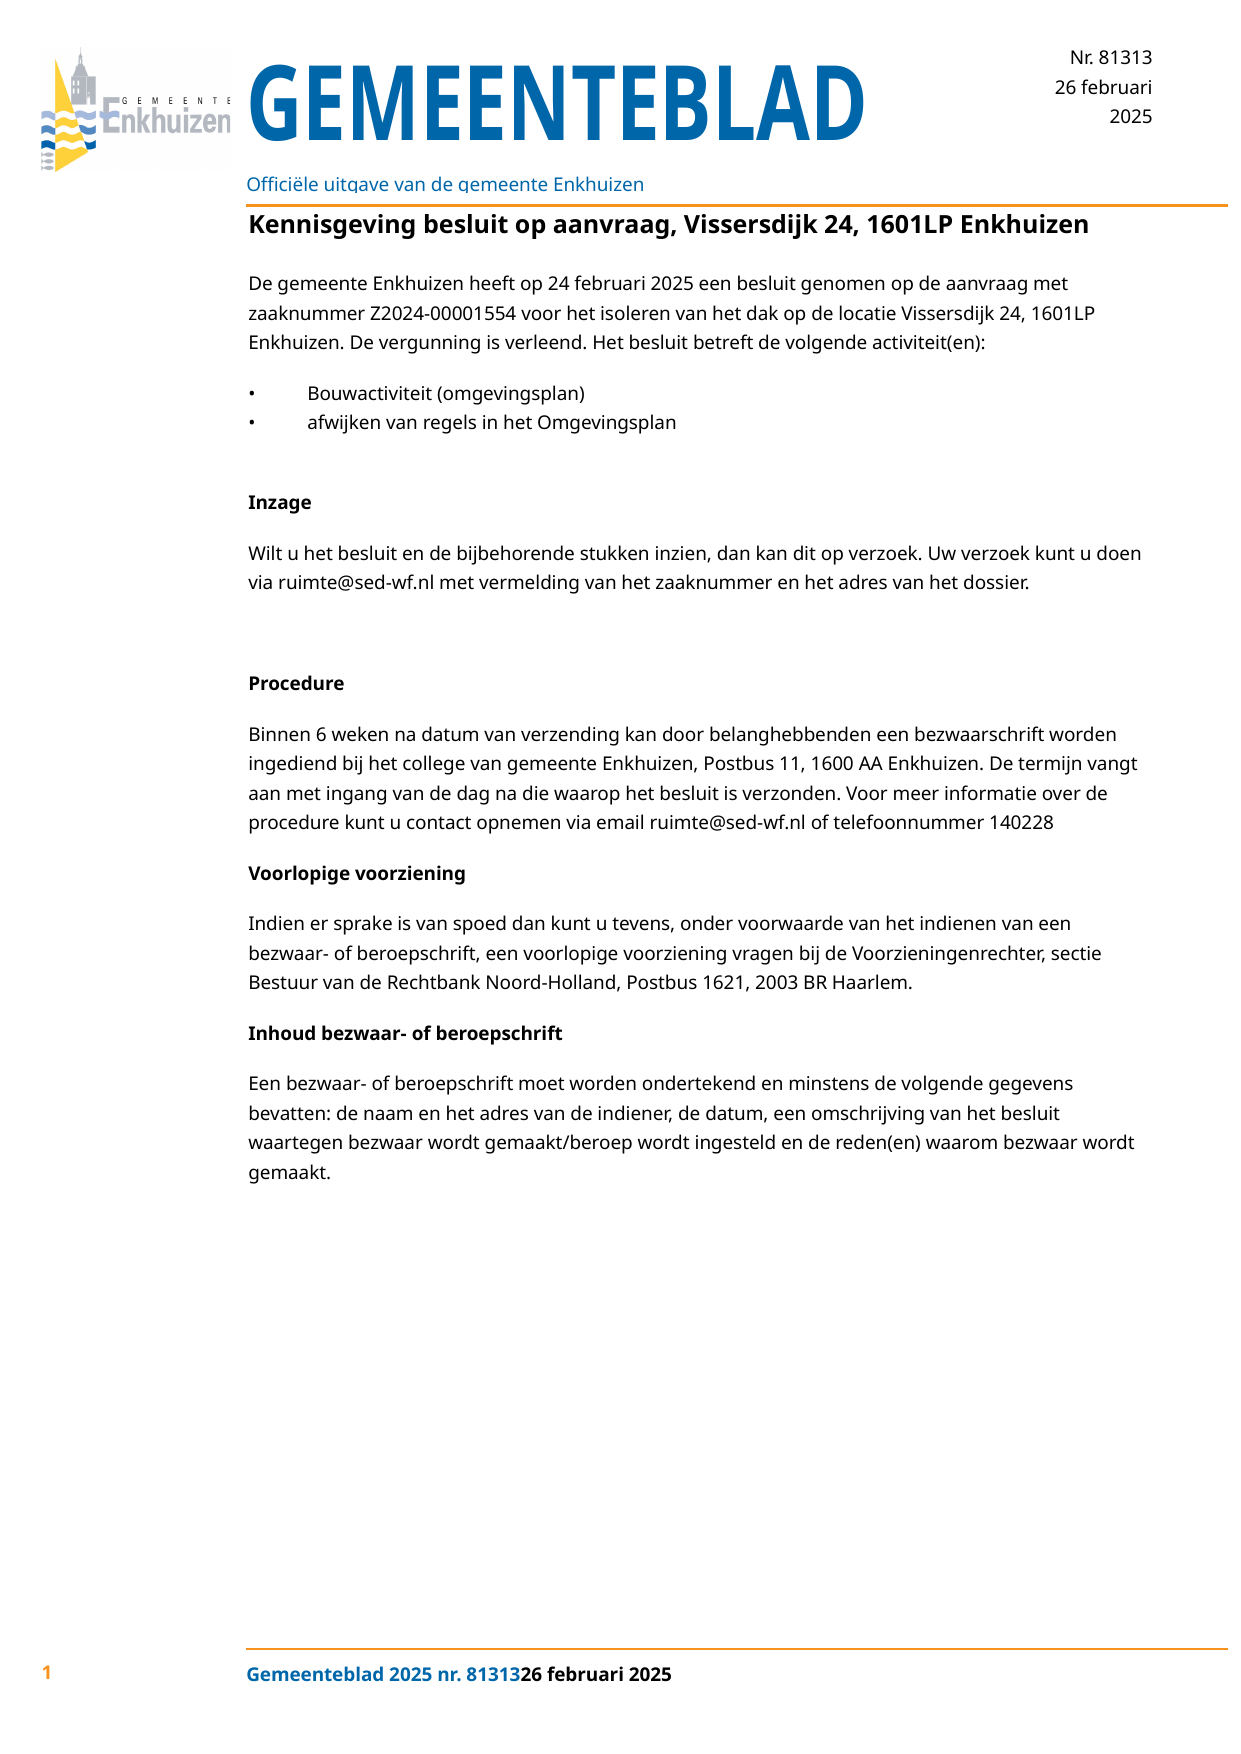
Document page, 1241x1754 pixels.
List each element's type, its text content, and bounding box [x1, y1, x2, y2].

text Inhoud bezwaar- of beroepschrift [248, 1020, 1152, 1046]
text Voorlopige voorziening [248, 860, 1152, 886]
list afwijken van regels in het Omgevingsplan [248, 409, 1152, 435]
text Een bezwaar- of beroepschrift moet worden ondertekend en minstens de volgende gegevens bevatten: de naam en het adres van de indiener, de datum, een omschrijving van het besluit waartegen bezwaar wordt gemaakt/beroep wordt ingesteld en de reden(en) waarom bezwaar wordt gemaakt. [248, 1070, 1152, 1185]
picture [41, 47, 231, 172]
text Indien er sprake is van spoed dan kunt u tevens, onder voorwaarde van het indienen van een bezwaar- of beroepschrift, een voorlopige voorziening vragen bij de Voorzieningenrechter, sectie Bestuur van de Rechtbank Noord-Holland, Postbus 1621, 2003 BR Haarlem. [248, 910, 1152, 995]
list Bouwactiviteit (omgevingsplan) [248, 380, 1152, 406]
text Procedure [248, 670, 1152, 696]
text Wilt u het besluit en de bijbehorende stukken inzien, dan kan dit op verzoek. Uw verzoek kunt u doen via ruimte@sed-wf.nl met vermelding van het zaaknummer en het adres van het dossier. [248, 540, 1152, 595]
text Inzage [248, 489, 1152, 515]
text De gemeente Enkhuizen heeft op 24 februari 2025 een besluit genomen op de aanvraag met zaaknummer Z2024-00001554 voor het isoleren van het dak op de locatie Vissersdijk 24, 1601LP Enkhuizen. De vergunning is verleend. Het besluit betreft de volgende activiteit(en): [248, 270, 1152, 355]
text Binnen 6 weken na datum van verzending kan door belanghebbenden een bezwaarschrift worden ingediend bij het college van gemeente Enkhuizen, Postbus 11, 1600 AA Enkhuizen. De termijn vangt aan met ingang van de dag na die waarop het besluit is verzonden. Voor meer informatie over de procedure kunt u contact opnemen via email ruimte@sed-wf.nl of telefoonnummer 140228 [248, 721, 1152, 835]
text Kennisgeving besluit op aanvraag, Vissersdijk 24, 1601LP Enkhuizen [248, 207, 1152, 241]
